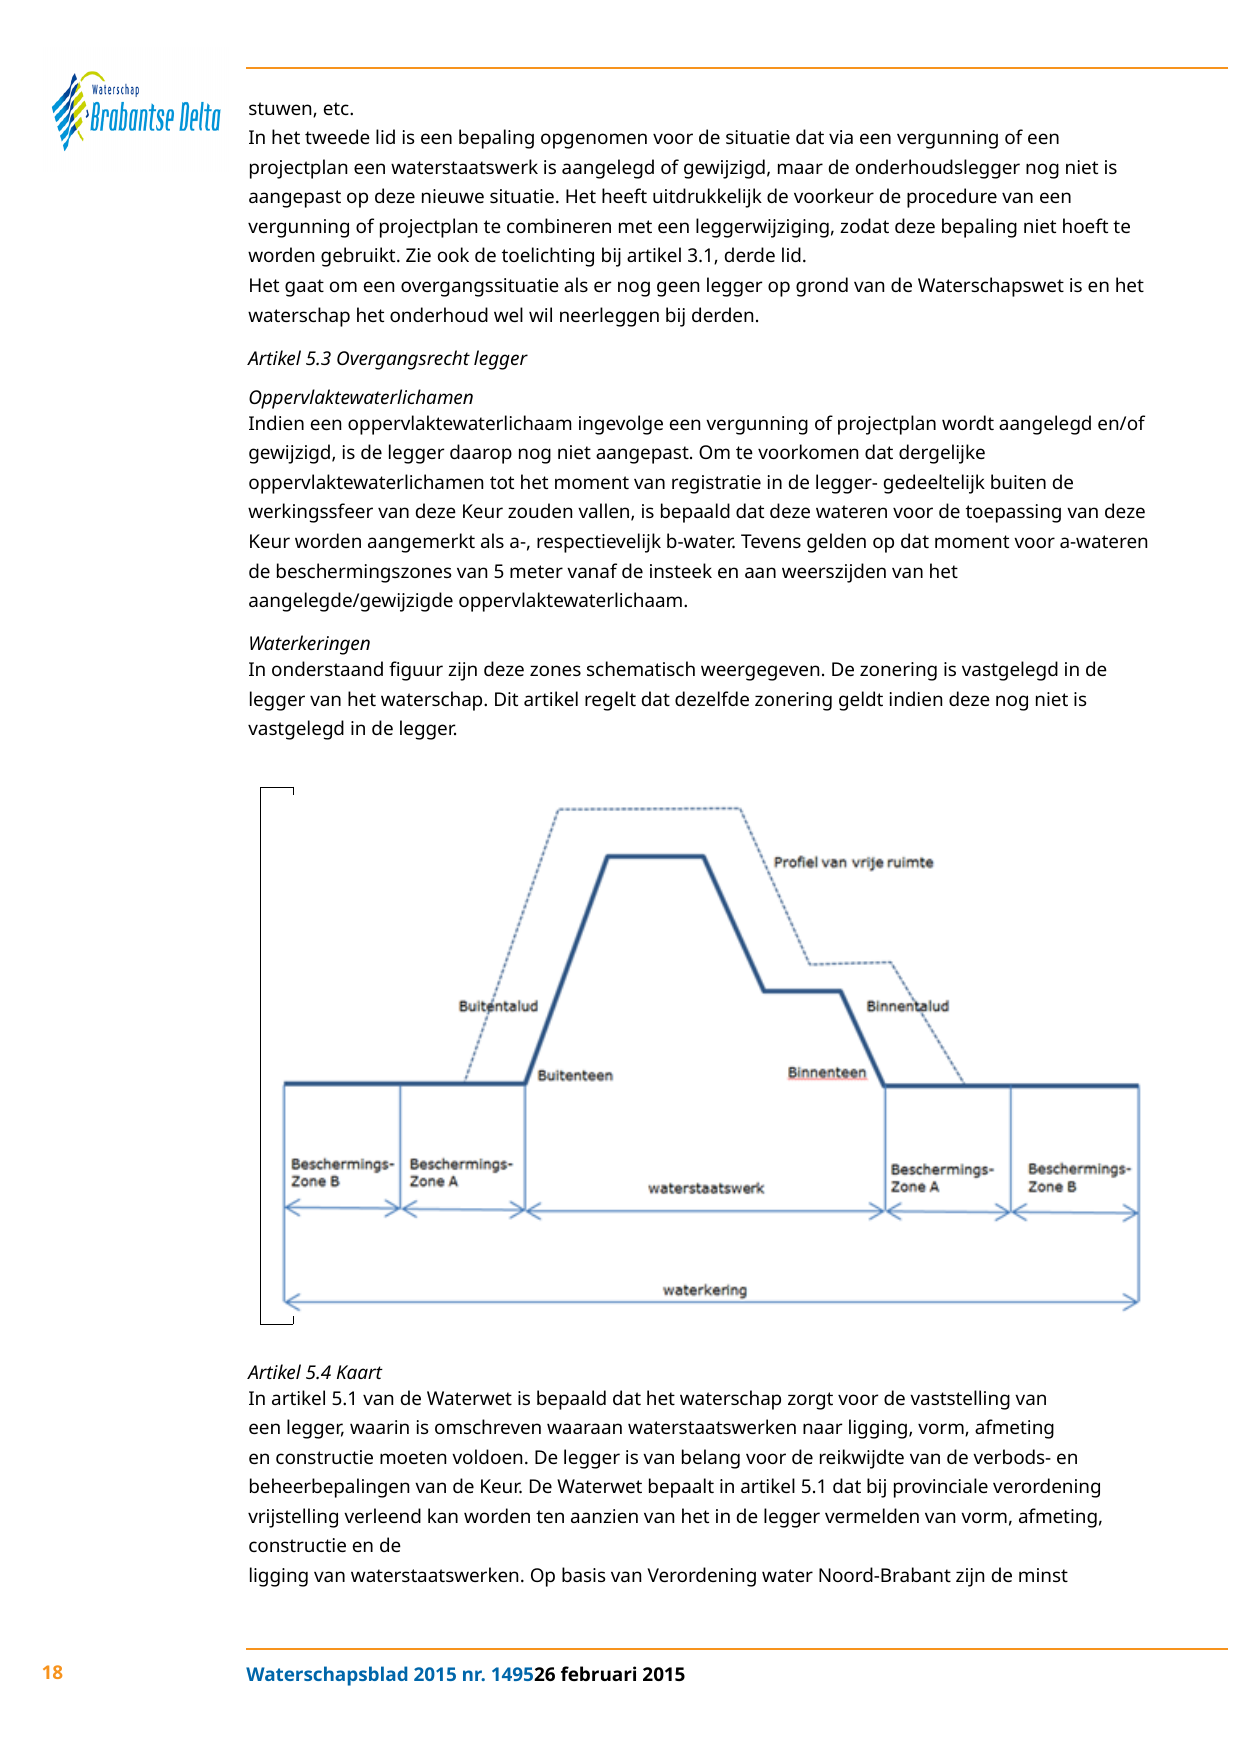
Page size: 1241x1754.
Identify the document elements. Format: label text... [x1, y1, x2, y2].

text Artikel 5.3 Overgangsrecht legger [248, 345, 1152, 371]
text en constructie moeten voldoen. De legger is van belang voor de reikwijdte van de verbods- en beheerbepalingen van de Keur. De Waterwet bepaalt in artikel 5.1 dat bij provinciale verordening vrijstelling verleend kan worden ten aanzien van het in de legger vermelden van vorm, afmeting, constructie en de [248, 1444, 1152, 1558]
text In het tweede lid is een bepaling opgenomen voor de situatie dat via een vergunning of een projectplan een waterstaatswerk is aangelegd of gewijzigd, maar de onderhoudslegger nog niet is aangepast op deze nieuwe situatie. Het heeft uitdrukkelijk de voorkeur de procedure van een vergunning of projectplan te combineren met een leggerwijziging, zodat deze bepaling niet hoeft te worden gebruikt. Zie ook de toelichting bij artikel 3.1, derde lid. [248, 124, 1152, 268]
text In onderstaand figuur zijn deze zones schematisch weergegeven. De zonering is vastgelegd in de legger van het waterschap. Dit artikel regelt dat dezelfde zonering geldt indien deze nog niet is vastgelegd in de legger. [248, 656, 1152, 741]
text In artikel 5.1 van de Waterwet is bepaald dat het waterschap zorgt voor de vaststelling van [248, 1385, 1152, 1411]
text Waterkeringen [248, 631, 1152, 656]
text stuwen, etc. [248, 95, 1152, 121]
picture [41, 47, 231, 172]
text Het gaat om een overgangssituatie als er nog geen legger op grond van de Waterschapswet is en het waterschap het onderhoud wel wil neerleggen bij derden. [248, 272, 1152, 328]
text Artikel 5.4 Kaart [248, 1359, 1152, 1385]
text ligging van waterstaatswerken. Op basis van Verordening water Noord-Brabant zijn de minst [248, 1562, 1152, 1588]
text Oppervlaktewaterlichamen [248, 384, 1152, 410]
text een legger, waarin is omschreven waaraan waterstaatswerken naar ligging, vorm, afmeting [248, 1414, 1152, 1440]
picture [268, 795, 1155, 1316]
text Indien een oppervlaktewaterlichaam ingevolge een vergunning of projectplan wordt aangelegd en/of gewijzigd, is de legger daarop nog niet aangepast. Om te voorkomen dat dergelijke oppervlaktewaterlichamen tot het moment van registratie in de legger- gedeeltelijk buiten de werkingssfeer van deze Keur zouden vallen, is bepaald dat deze wateren voor de toepassing van deze Keur worden aangemerkt als a-, respectievelijk b-water. Tevens gelden op dat moment voor a-wateren de beschermingszones van 5 meter vanaf de insteek en aan weerszijden van het aangelegde/gewijzigde oppervlaktewaterlichaam. [248, 410, 1152, 613]
